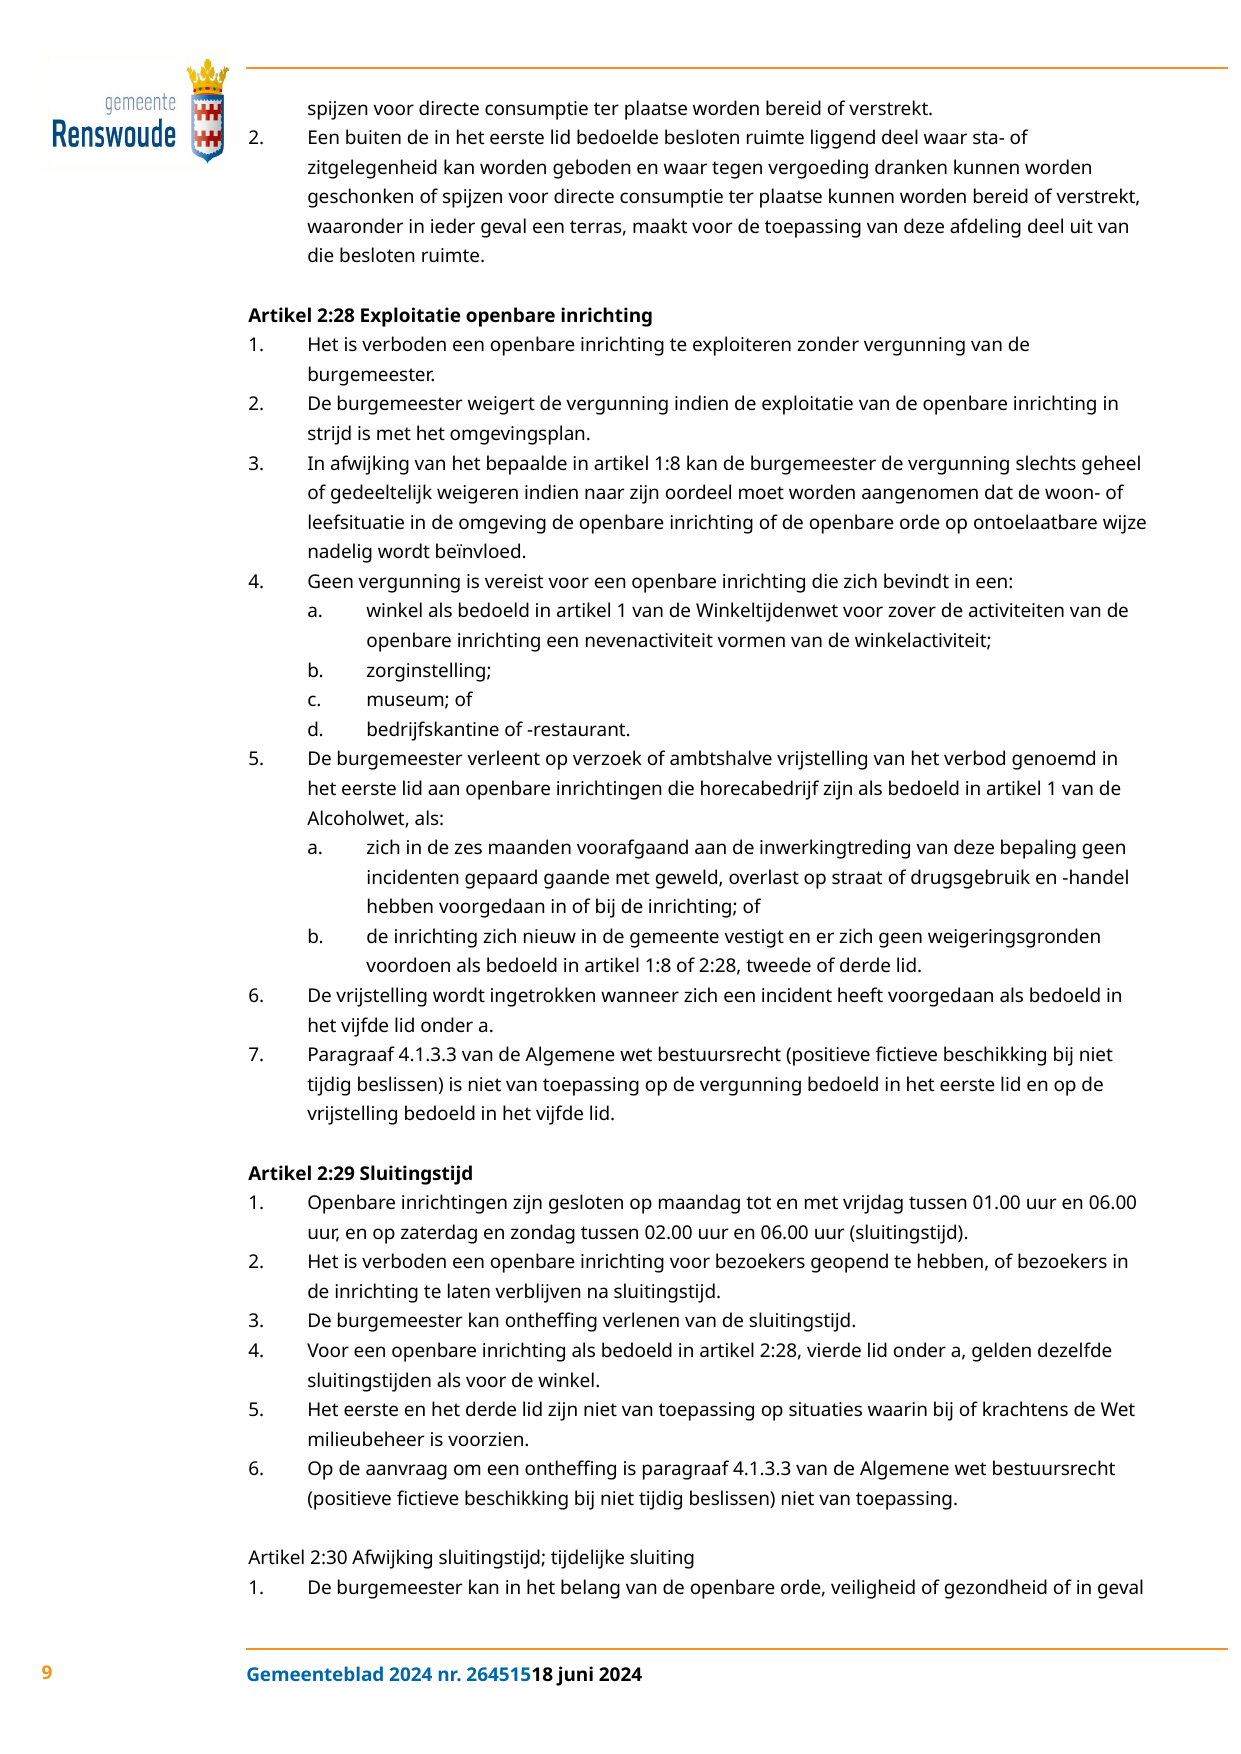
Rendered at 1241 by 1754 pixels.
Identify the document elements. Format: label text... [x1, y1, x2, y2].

list zorginstelling; [307, 657, 1152, 683]
list In afwijking van het bepaalde in artikel 1:8 kan de burgemeester de vergunning slechts geheel of gedeeltelijk weigeren indien naar zijn oordeel moet worden aangenomen dat de woon- of leefsituatie in de omgeving de openbare inrichting of de openbare orde op ontoelaatbare wijze nadelig wordt beïnvloed. [248, 450, 1152, 564]
list winkel als bedoeld in artikel 1 van de Winkeltijdenwet voor zover de activiteiten van de openbare inrichting een nevenactiviteit vormen van de winkelactiviteit; [307, 598, 1152, 653]
list De burgemeester weigert de vergunning indien de exploitatie van de openbare inrichting in strijd is met het omgevingsplan. [248, 391, 1152, 446]
list Paragraaf 4.1.3.3 van de Algemene wet bestuursrecht (positieve fictieve beschikking bij niet tijdig beslissen) is niet van toepassing op de vergunning bedoeld in het eerste lid en op de vrijstelling bedoeld in het vijfde lid. [248, 1041, 1152, 1126]
list Voor een openbare inrichting als bedoeld in artikel 2:28, vierde lid onder a, gelden dezelfde sluitingstijden als voor de winkel. [248, 1337, 1152, 1393]
list De burgemeester kan in het belang van de openbare orde, veiligheid of gezondheid of in geval [248, 1574, 1152, 1600]
list bedrijfskantine of -restaurant. [307, 716, 1152, 742]
list De burgemeester kan ontheffing verlenen van de sluitingstijd. [248, 1308, 1152, 1333]
text Artikel 2:29 Sluitingstijd [248, 1160, 1152, 1186]
list spijzen voor directe consumptie ter plaatse worden bereid of verstrekt. [248, 95, 1152, 121]
text Artikel 2:30 Afwijking sluitingstijd; tijdelijke sluiting [248, 1544, 1152, 1570]
list Openbare inrichtingen zijn gesloten op maandag tot en met vrijdag tussen 01.00 uur en 06.00 uur, en op zaterdag en zondag tussen 02.00 uur en 06.00 uur (sluitingstijd). [248, 1189, 1152, 1245]
list Het is verboden een openbare inrichting voor bezoekers geopend te hebben, of bezoekers in de inrichting te laten verblijven na sluitingstijd. [248, 1248, 1152, 1304]
list museum; of [307, 686, 1152, 712]
list Op de aanvraag om een ontheffing is paragraaf 4.1.3.3 van de Algemene wet bestuursrecht (positieve fictieve beschikking bij niet tijdig beslissen) niet van toepassing. [248, 1456, 1152, 1511]
list De vrijstelling wordt ingetrokken wanneer zich een incident heeft voorgedaan als bedoeld in het vijfde lid onder a. [248, 982, 1152, 1038]
list De burgemeester verleent op verzoek of ambtshalve vrijstelling van het verbod genoemd in het eerste lid aan openbare inrichtingen die horecabedrijf zijn als bedoeld in artikel 1 van de Alcoholwet, als: [248, 746, 1152, 831]
list de inrichting zich nieuw in de gemeente vestigt en er zich geen weigeringsgronden voordoen als bedoeld in artikel 1:8 of 2:28, tweede of derde lid. [307, 923, 1152, 978]
list Het eerste en het derde lid zijn niet van toepassing op situaties waarin bij of krachtens de Wet milieubeheer is voorzien. [248, 1396, 1152, 1452]
list Een buiten de in het eerste lid bedoelde besloten ruimte liggend deel waar sta- of zitgelegenheid kan worden geboden en waar tegen vergoeding dranken kunnen worden geschonken of spijzen voor directe consumptie ter plaatse kunnen worden bereid of verstrekt, waaronder in ieder geval een terras, maakt voor de toepassing van deze afdeling deel uit van die besloten ruimte. [248, 124, 1152, 268]
list Het is verboden een openbare inrichting te exploiteren zonder vergunning van de burgemeester. [248, 331, 1152, 387]
text Artikel 2:28 Exploitatie openbare inrichting [248, 302, 1152, 328]
list zich in de zes maanden voorafgaand aan de inwerkingtreding van deze bepaling geen incidenten gepaard gaande met geweld, overlast op straat of drugsgebruik en -handel hebben voorgedaan in of bij de inrichting; of [307, 834, 1152, 919]
picture [41, 47, 231, 172]
list Geen vergunning is vereist voor een openbare inrichting die zich bevindt in een: [248, 568, 1152, 594]
